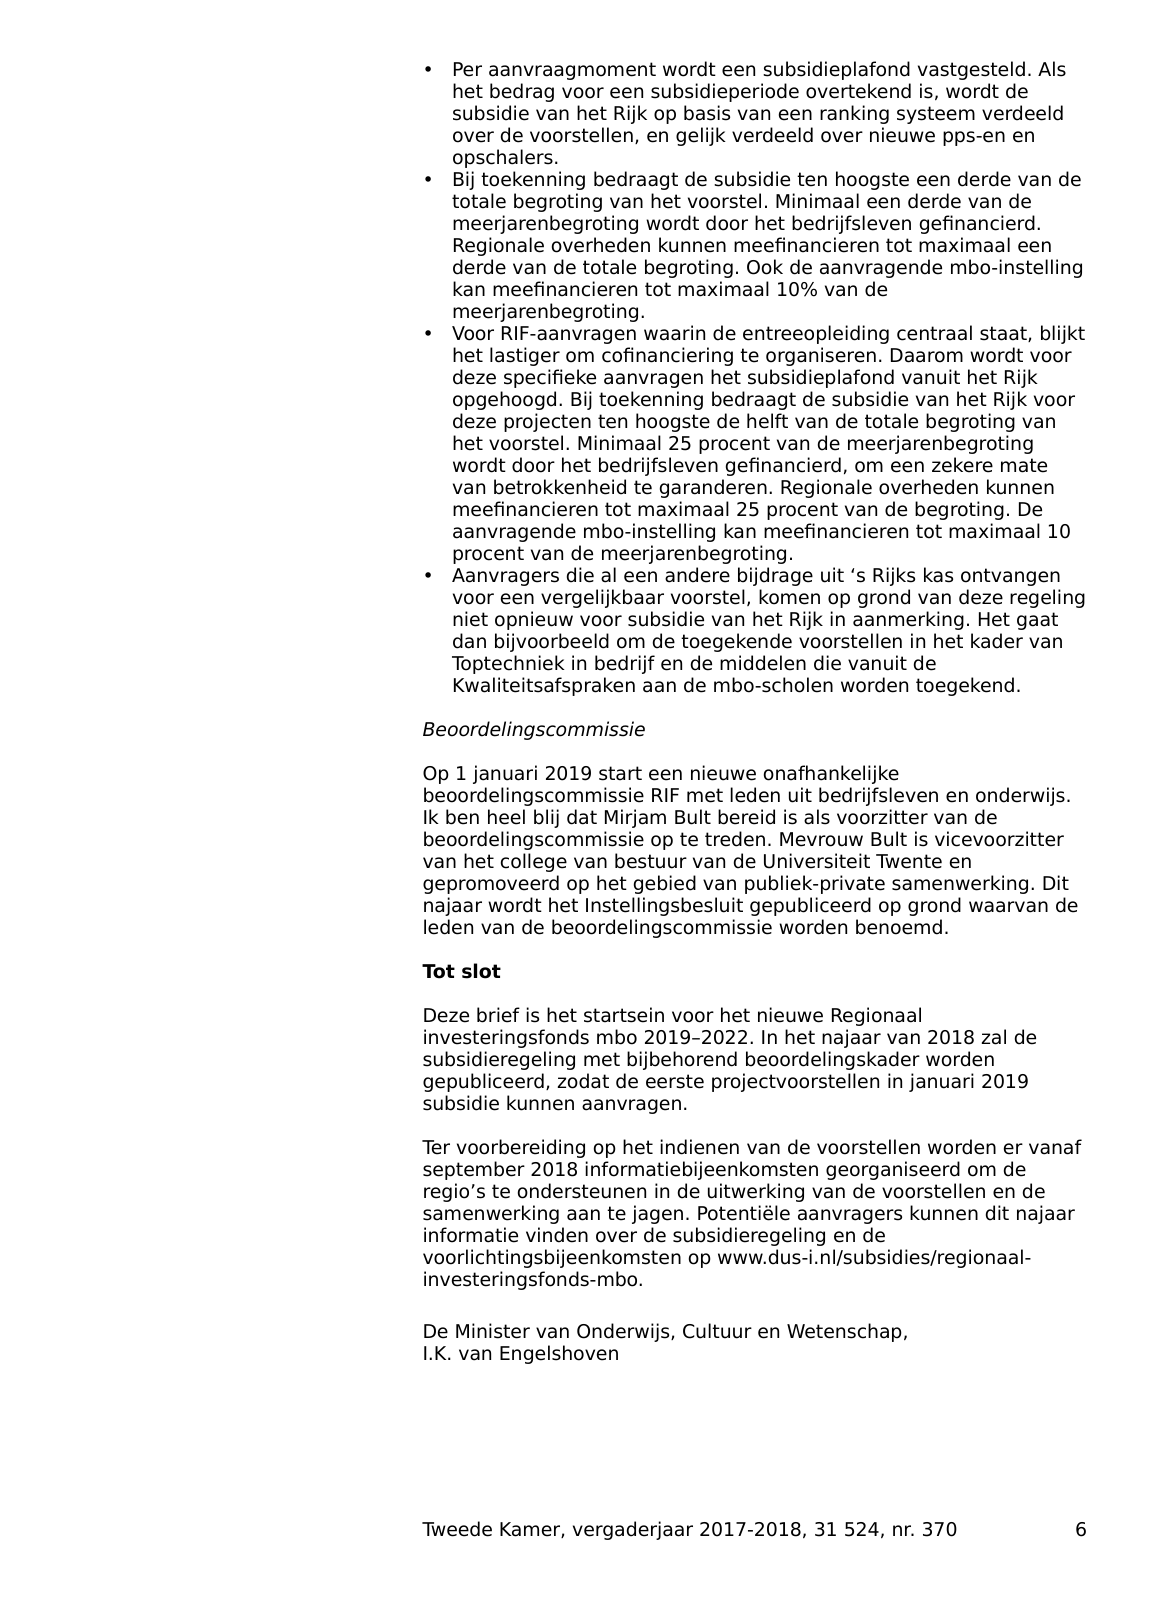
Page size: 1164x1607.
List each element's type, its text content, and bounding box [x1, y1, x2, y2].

text Deze brief is het startsein voor het nieuwe Regionaal investeringsfonds mbo 2019–2022. In het najaar van 2018 zal de subsidieregeling met bijbehorend beoordelingskader worden gepubliceerd, zodat de eerste projectvoorstellen in januari 2019 subsidie kunnen aanvragen. [422, 1005, 1087, 1115]
text De Minister van Onderwijs, Cultuur en Wetenschap, I.K. van Engelshoven [422, 1321, 1087, 1365]
text Op 1 januari 2019 start een nieuwe onafhankelijke beoordelingscommissie RIF met leden uit bedrijfsleven en onderwijs. Ik ben heel blij dat Mirjam Bult bereid is als voorzitter van de beoordelingscommissie op te treden. Mevrouw Bult is vicevoorzitter van het college van bestuur van de Universiteit Twente en gepromoveerd op het gebied van publiek-private samenwerking. Dit najaar wordt het Instellingsbesluit gepubliceerd op grond waarvan de leden van de beoordelingscommissie worden benoemd. [422, 763, 1087, 939]
text • Bij toekenning bedraagt de subsidie ten hoogste een derde van de totale begroting van het voorstel. Minimaal een derde van de meerjarenbegroting wordt door het bedrijfsleven gefinancierd. Regionale overheden kunnen meefinancieren tot maximaal een derde van de totale begroting. Ook de aanvragende mbo-instelling kan meefinancieren tot maximaal 10% van de meerjarenbegroting. [422, 169, 1087, 323]
text • Per aanvraagmoment wordt een subsidieplafond vastgesteld. Als het bedrag voor een subsidieperiode overtekend is, wordt de subsidie van het Rijk op basis van een ranking systeem verdeeld over de voorstellen, en gelijk verdeeld over nieuwe pps-en en opschalers. [422, 59, 1087, 169]
text • Aanvragers die al een andere bijdrage uit ‘s Rijks kas ontvangen voor een vergelijkbaar voorstel, komen op grond van deze regeling niet opnieuw voor subsidie van het Rijk in aanmerking. Het gaat dan bijvoorbeeld om de toegekende voorstellen in het kader van Toptechniek in bedrijf en de middelen die vanuit de Kwaliteitsafspraken aan de mbo-scholen worden toegekend. [422, 564, 1087, 696]
subtitle Tot slot [422, 961, 1087, 983]
text • Voor RIF-aanvragen waarin de entreeopleiding centraal staat, blijkt het lastiger om cofinanciering te organiseren. Daarom wordt voor deze specifieke aanvragen het subsidieplafond vanuit het Rijk opgehoogd. Bij toekenning bedraagt de subsidie van het Rijk voor deze projecten ten hoogste de helft van de totale begroting van het voorstel. Minimaal 25 procent van de meerjarenbegroting wordt door het bedrijfsleven gefinancierd, om een zekere mate van betrokkenheid te garanderen. Regionale overheden kunnen meefinancieren tot maximaal 25 procent van de begroting. De aanvragende mbo-instelling kan meefinancieren tot maximaal 10 procent van de meerjarenbegroting. [422, 323, 1087, 564]
text Ter voorbereiding op het indienen van de voorstellen worden er vanaf september 2018 informatiebijeenkomsten georganiseerd om de regio’s te ondersteunen in de uitwerking van de voorstellen en de samenwerking aan te jagen. Potentiële aanvragers kunnen dit najaar informatie vinden over de subsidieregeling en de voorlichtingsbijeenkomsten op www.dus-i.nl/subsidies/regionaal-investeringsfonds-mbo. [422, 1137, 1087, 1291]
subtitle Beoordelingscommissie [422, 719, 1087, 741]
